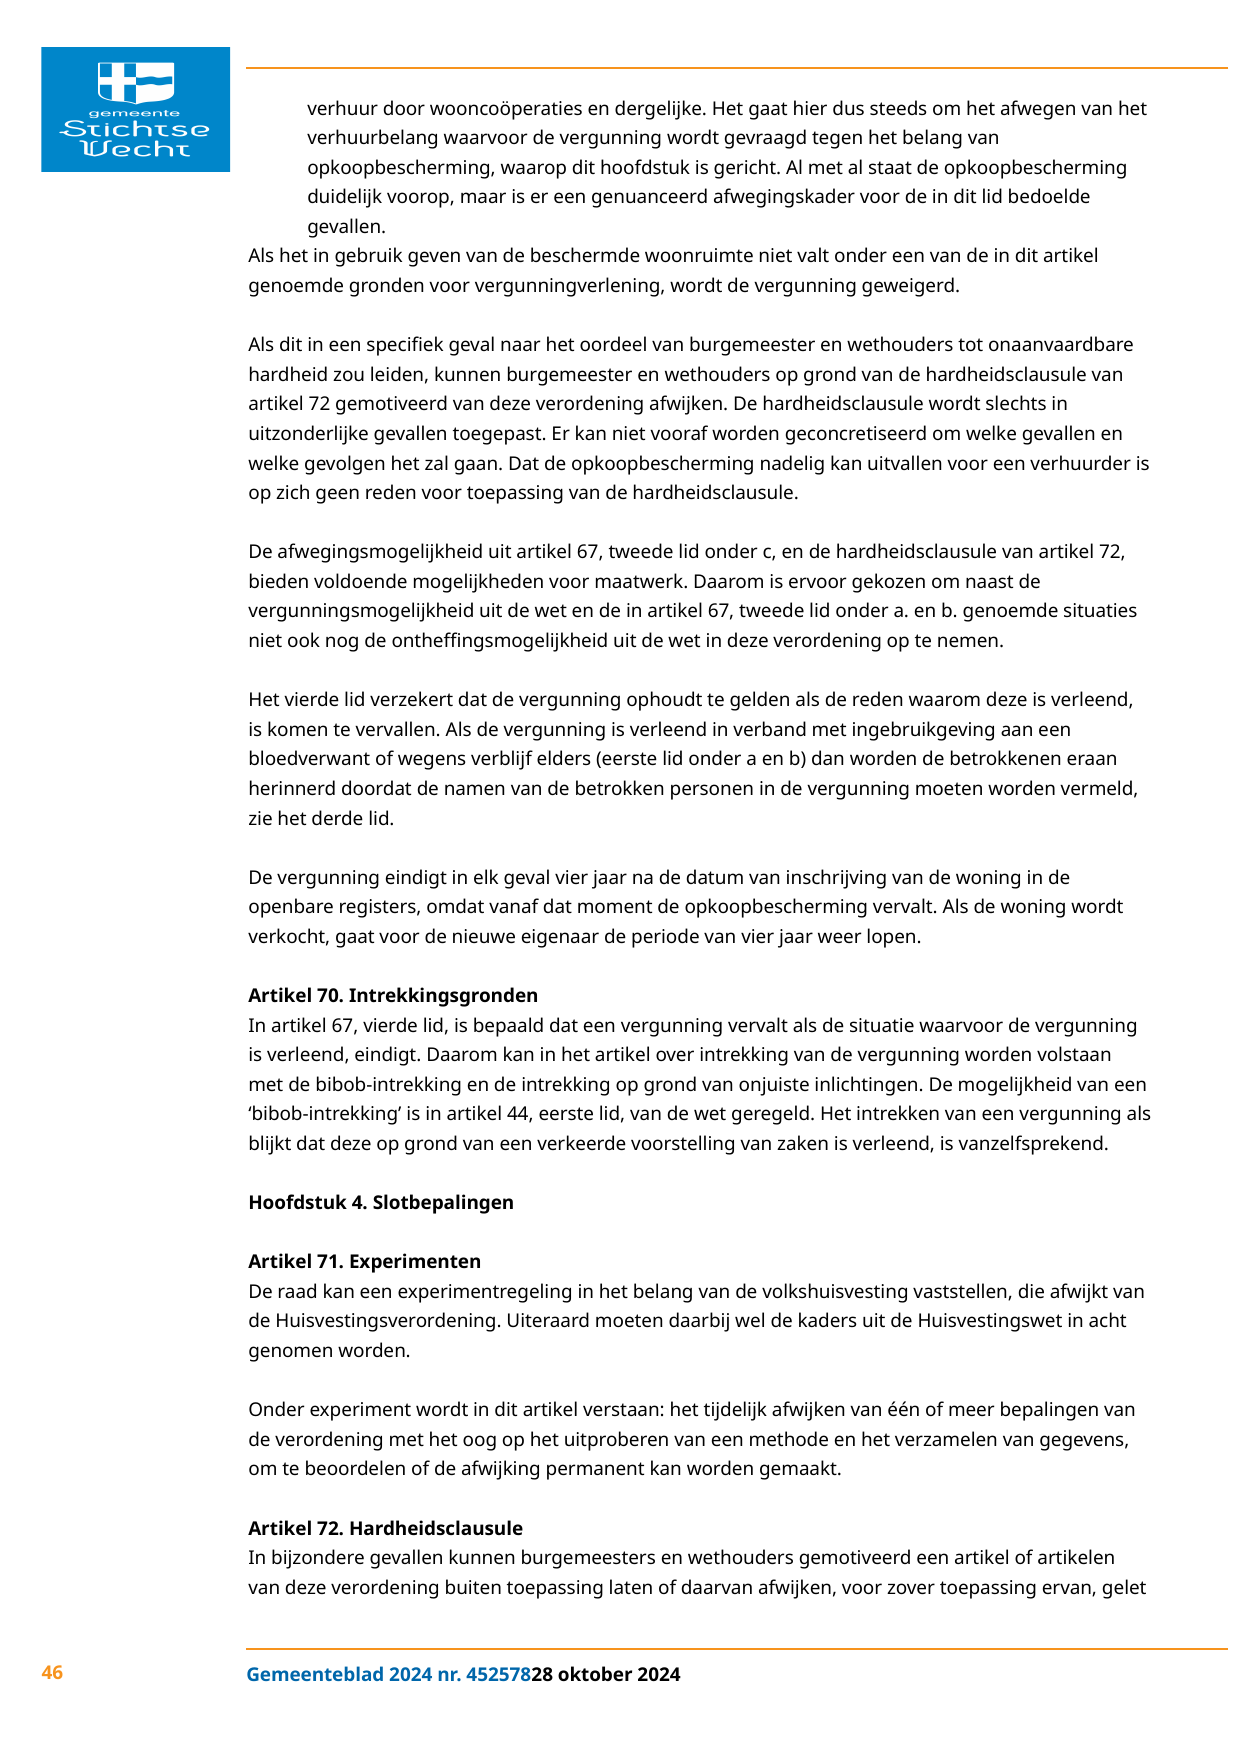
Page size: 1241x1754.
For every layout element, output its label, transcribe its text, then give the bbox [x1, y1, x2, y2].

picture [99, 63, 135, 101]
text In bijzondere gevallen kunnen burgemeesters en wethouders gemotiveerd een artikel of artikelen van deze verordening buiten toepassing laten of daarvan afwijken, voor zover toepassing ervan, gelet [248, 1544, 1152, 1600]
picture [137, 63, 174, 103]
text Artikel 72. Hardheidsclausule [248, 1515, 1152, 1541]
text In artikel 67, vierde lid, is bepaald dat een vergunning vervalt als de situatie waarvoor de vergunning is verleend, eindigt. Daarom kan in het artikel over intrekking van de vergunning worden volstaan met de bibob-intrekking en de intrekking op grond van onjuiste inlichtingen. De mogelijkheid van een ‘bibob-intrekking’ is in artikel 44, eerste lid, van de wet geregeld. Het intrekken van een vergunning als blijkt dat deze op grond van een verkeerde voorstelling van zaken is verleend, is vanzelfsprekend. [248, 1012, 1152, 1156]
text Het vierde lid verzekert dat de vergunning ophoudt te gelden als de reden waarom deze is verleend, is komen te vervallen. Als de vergunning is verleend in verband met ingebruikgeving aan een bloedverwant of wegens verblijf elders (eerste lid onder a en b) dan worden de betrokkenen eraan herinnerd doordat de namen van de betrokken personen in de vergunning moeten worden vermeld, zie het derde lid. [248, 686, 1152, 831]
text De afwegingsmogelijkheid uit artikel 67, tweede lid onder c, en de hardheidsclausule van artikel 72, bieden voldoende mogelijkheden voor maatwerk. Daarom is ervoor gekozen om naast de vergunningsmogelijkheid uit de wet en de in artikel 67, tweede lid onder a. en b. genoemde situaties niet ook nog de ontheffingsmogelijkheid uit de wet in deze verordening op te nemen. [248, 538, 1152, 653]
text Als het in gebruik geven van de beschermde woonruimte niet valt onder een van de in dit artikel genoemde gronden voor vergunningverlening, wordt de vergunning geweigerd. [248, 243, 1152, 298]
text Artikel 71. Experimenten [248, 1248, 1152, 1274]
text Hoofdstuk 4. Slotbepalingen [248, 1189, 1152, 1215]
text De vergunning eindigt in elk geval vier jaar na de datum van inschrijving van de woning in de openbare registers, omdat vanaf dat moment de opkoopbescherming vervalt. Als de woning wordt verkocht, gaat voor de nieuwe eigenaar de periode van vier jaar weer lopen. [248, 864, 1152, 949]
list verhuur door wooncoöperaties en dergelijke. Het gaat hier dus steeds om het afwegen van het verhuurbelang waarvoor de vergunning wordt gevraagd tegen het belang van opkoopbescherming, waarop dit hoofdstuk is gericht. Al met al staat de opkoopbescherming duidelijk voorop, maar is er een genuanceerd afwegingskader voor de in dit lid bedoelde gevallen. [248, 95, 1152, 239]
text Artikel 70. Intrekkingsgronden [248, 982, 1152, 1008]
text Onder experiment wordt in dit artikel verstaan: het tijdelijk afwijken van één of meer bepalingen van de verordening met het oog op het uitproberen van een methode en het verzamelen van gegevens, om te beoordelen of de afwijking permanent kan worden gemaakt. [248, 1396, 1152, 1481]
text Als dit in een specifiek geval naar het oordeel van burgemeester en wethouders tot onaanvaardbare hardheid zou leiden, kunnen burgemeester en wethouders op grond van de hardheidsclausule van artikel 72 gemotiveerd van deze verordening afwijken. De hardheidsclausule wordt slechts in uitzonderlijke gevallen toegepast. Er kan niet vooraf worden geconcretiseerd om welke gevallen en welke gevolgen het zal gaan. Dat de opkoopbescherming nadelig kan uitvallen voor een verhuurder is op zich geen reden voor toepassing van de hardheidsclausule. [248, 331, 1152, 505]
text De raad kan een experimentregeling in het belang van de volkshuisvesting vaststellen, die afwijkt van de Huisvestingsverordening. Uiteraard moeten daarbij wel de kaders uit de Huisvestingswet in acht genomen worden. [248, 1278, 1152, 1363]
